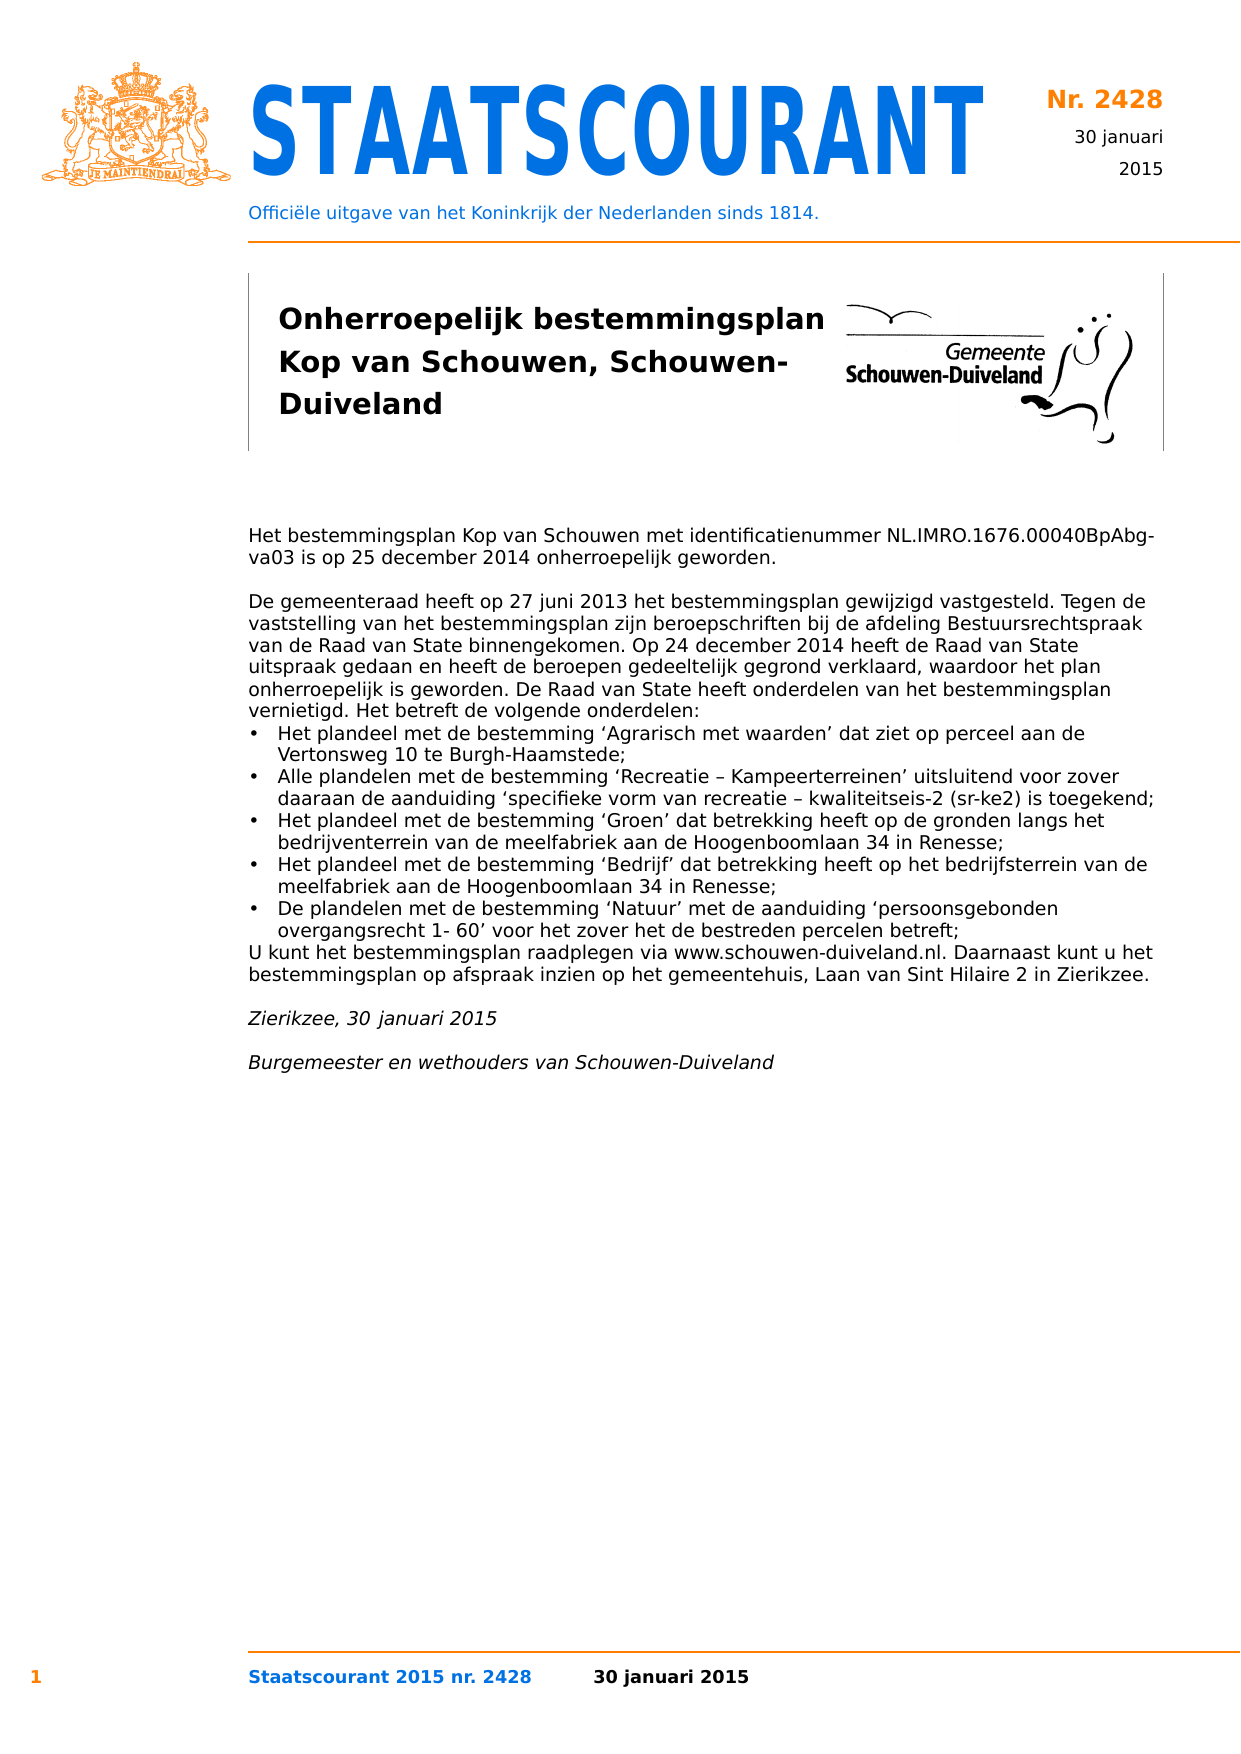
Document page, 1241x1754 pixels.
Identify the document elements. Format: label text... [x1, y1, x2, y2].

table_cell 2015 [998, 153, 1240, 203]
text U kunt het bestemmingsplan raadplegen via www.schouwen-duiveland.nl. Daarnaast kunt u het bestemmingsplan op afspraak inzien op het gemeentehuis, Laan van Sint Hilaire 2 in Zierikzee. [248, 942, 1163, 986]
text • Het plandeel met de bestemming ‘Agrarisch met waarden’ dat ziet op perceel aan de Vertonsweg 10 te Burgh-Haamstede; [248, 722, 1163, 766]
table_header STAATSCOURANT [248, 62, 998, 203]
text • Het plandeel met de bestemming ‘Bedrijf’ dat betrekking heeft op het bedrijfsterrein van de meelfabriek aan de Hoogenboomlaan 34 in Renesse; [248, 854, 1163, 898]
table_cell 30 januari [998, 121, 1240, 153]
text • Het plandeel met de bestemming ‘Groen’ dat betrekking heeft op de gronden langs het bedrijventerrein van de meelfabriek aan de Hoogenboomlaan 34 in Renesse; [248, 810, 1163, 854]
text Het bestemmingsplan Kop van Schouwen met identificatienummer NL.IMRO.1676.00040BpAbg-va03 is op 25 december 2014 onherroepelijk geworden. [248, 525, 1163, 569]
table_cell Officiële uitgave van het Koninkrijk der Nederlanden sinds 1814. [248, 203, 1240, 241]
table_header Nr. 2428 [998, 62, 1240, 121]
text • Alle plandelen met de bestemming ‘Recreatie – Kampeerterreinen’ uitsluitend voor zover daaraan de aanduiding ‘specifieke vorm van recreatie – kwaliteitseis-2 (sr-ke2) is toegekend; [248, 766, 1163, 810]
text Zierikzee, 30 januari 2015 [248, 1008, 1163, 1030]
table_header [25, 62, 248, 241]
subtitle Onherroepelijk bestemmingsplan Kop van Schouwen, Schouwen-Duiveland [249, 273, 1163, 451]
picture [844, 302, 1134, 445]
text Burgemeester en wethouders van Schouwen-Duiveland [248, 1052, 1163, 1074]
text De gemeenteraad heeft op 27 juni 2013 het bestemmingsplan gewijzigd vastgesteld. Tegen de vaststelling van het bestemmingsplan zijn beroepschriften bij de afdeling Bestuursrechtspraak van de Raad van State binnengekomen. Op 24 december 2014 heeft de Raad van State uitspraak gedaan en heeft de beroepen gedeeltelijk gegrond verklaard, waardoor het plan onherroepelijk is geworden. De Raad van State heeft onderdelen van het bestemmingsplan vernietigd. Het betreft de volgende onderdelen: [248, 591, 1163, 722]
text • De plandelen met de bestemming ‘Natuur’ met de aanduiding ‘persoonsgebonden overgangsrecht 1- 60’ voor het zover het de bestreden percelen betreft; [248, 898, 1163, 942]
picture [41, 62, 231, 186]
